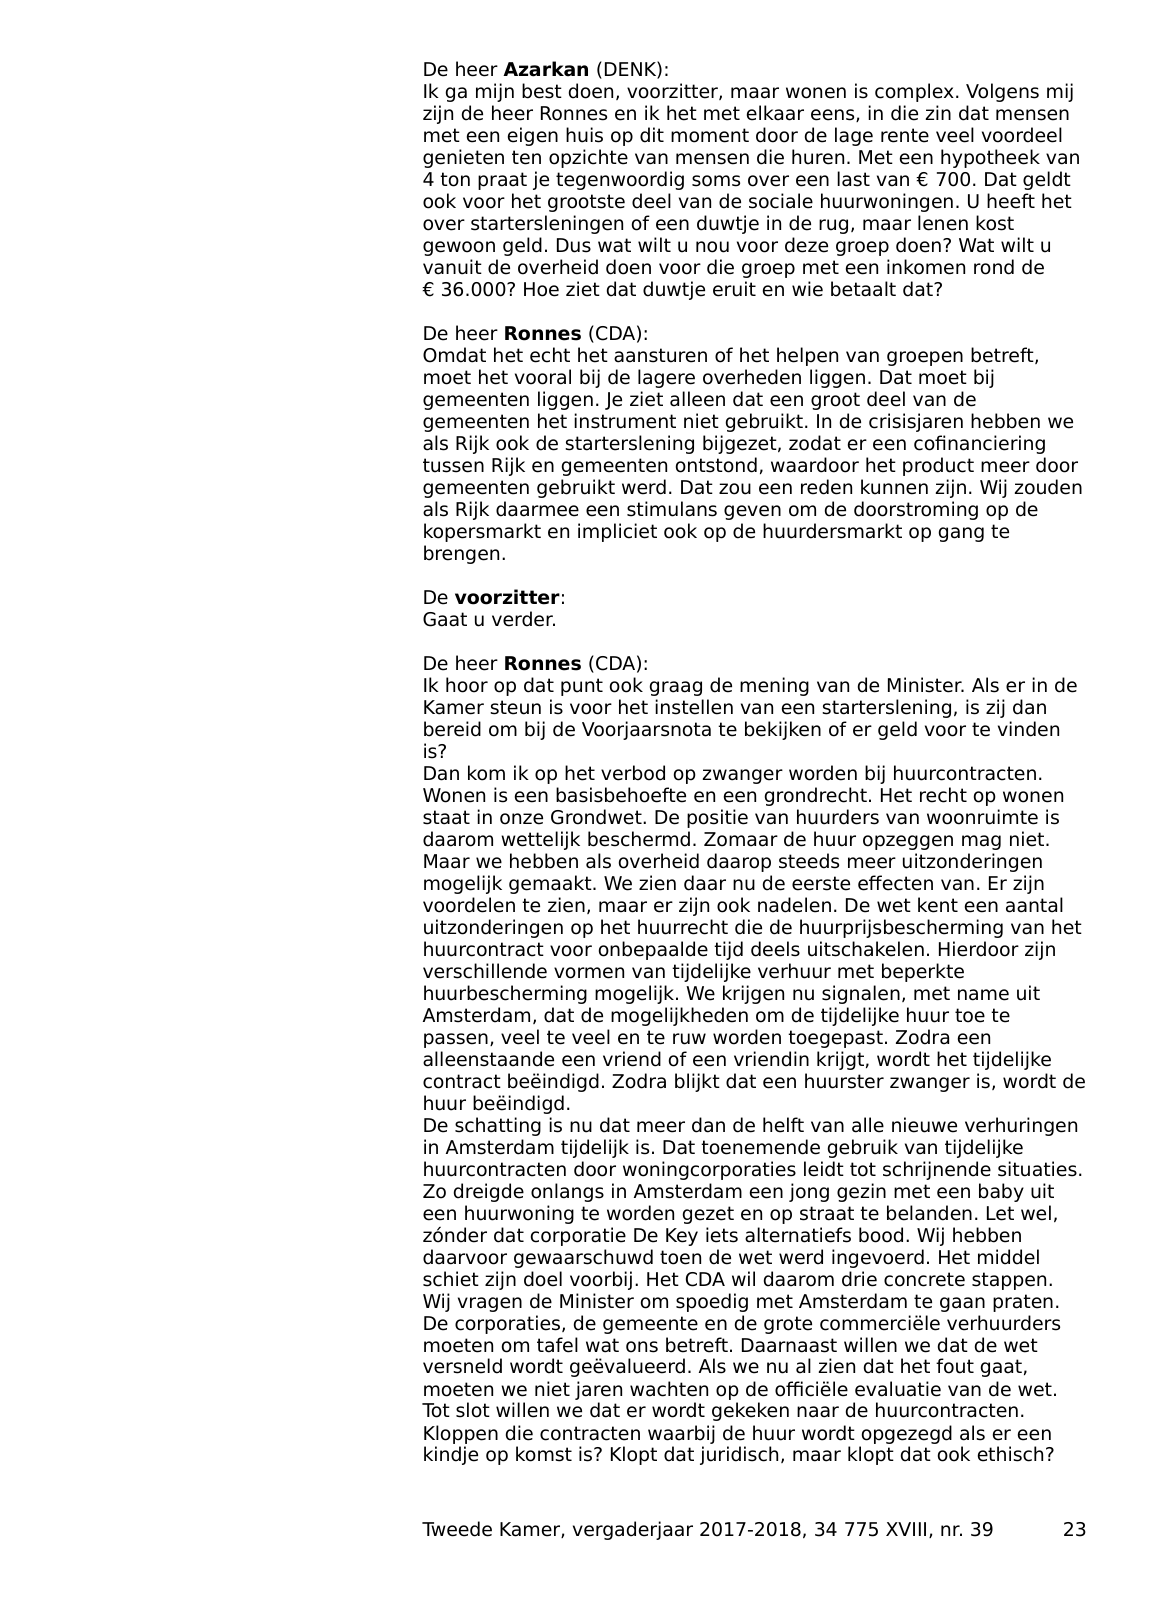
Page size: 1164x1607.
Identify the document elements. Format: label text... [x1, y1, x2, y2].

text Omdat het echt het aansturen of het helpen van groepen betreft, moet het vooral bij de lagere overheden liggen. Dat moet bij gemeenten liggen. Je ziet alleen dat een groot deel van de gemeenten het instrument niet gebruikt. In de crisisjaren hebben we als Rijk ook de starterslening bijgezet, zodat er een cofinanciering tussen Rijk en gemeenten ontstond, waardoor het product meer door gemeenten gebruikt werd. Dat zou een reden kunnen zijn. Wij zouden als Rijk daarmee een stimulans geven om de doorstroming op de kopersmarkt en impliciet ook op de huurdersmarkt op gang te brengen. [422, 345, 1087, 565]
text Ik hoor op dat punt ook graag de mening van de Minister. Als er in de Kamer steun is voor het instellen van een starterslening, is zij dan bereid om bij de Voorjaarsnota te bekijken of er geld voor te vinden is? [422, 675, 1087, 763]
text De heer Azarkan (DENK): [422, 59, 1087, 81]
text Gaat u verder. [422, 609, 1087, 631]
text De heer Ronnes (CDA): [422, 653, 1087, 675]
text De heer Ronnes (CDA): [422, 323, 1087, 345]
text Ik ga mijn best doen, voorzitter, maar wonen is complex. Volgens mij zijn de heer Ronnes en ik het met elkaar eens, in die zin dat mensen met een eigen huis op dit moment door de lage rente veel voordeel genieten ten opzichte van mensen die huren. Met een hypotheek van 4 ton praat je tegenwoordig soms over een last van € 700. Dat geldt ook voor het grootste deel van de sociale huurwoningen. U heeft het over startersleningen of een duwtje in de rug, maar lenen kost gewoon geld. Dus wat wilt u nou voor deze groep doen? Wat wilt u vanuit de overheid doen voor die groep met een inkomen rond de € 36.000? Hoe ziet dat duwtje eruit en wie betaalt dat? [422, 81, 1087, 301]
text De voorzitter: [422, 587, 1087, 609]
text Dan kom ik op het verbod op zwanger worden bij huurcontracten. Wonen is een basisbehoefte en een grondrecht. Het recht op wonen staat in onze Grondwet. De positie van huurders van woonruimte is daarom wettelijk beschermd. Zomaar de huur opzeggen mag niet. Maar we hebben als overheid daarop steeds meer uitzonderingen mogelijk gemaakt. We zien daar nu de eerste effecten van. Er zijn voordelen te zien, maar er zijn ook nadelen. De wet kent een aantal uitzonderingen op het huurrecht die de huurprijsbescherming van het huurcontract voor onbepaalde tijd deels uitschakelen. Hierdoor zijn verschillende vormen van tijdelijke verhuur met beperkte huurbescherming mogelijk. We krijgen nu signalen, met name uit Amsterdam, dat de mogelijkheden om de tijdelijke huur toe te passen, veel te veel en te ruw worden toegepast. Zodra een alleenstaande een vriend of een vriendin krijgt, wordt het tijdelijke contract beëindigd. Zodra blijkt dat een huurster zwanger is, wordt de huur beëindigd. [422, 763, 1087, 1115]
text De schatting is nu dat meer dan de helft van alle nieuwe verhuringen in Amsterdam tijdelijk is. Dat toenemende gebruik van tijdelijke huurcontracten door woningcorporaties leidt tot schrijnende situaties. Zo dreigde onlangs in Amsterdam een jong gezin met een baby uit een huurwoning te worden gezet en op straat te belanden. Let wel, zónder dat corporatie De Key iets alternatiefs bood. Wij hebben daarvoor gewaarschuwd toen de wet werd ingevoerd. Het middel schiet zijn doel voorbij. Het CDA wil daarom drie concrete stappen. Wij vragen de Minister om spoedig met Amsterdam te gaan praten. De corporaties, de gemeente en de grote commerciële verhuurders moeten om tafel wat ons betreft. Daarnaast willen we dat de wet versneld wordt geëvalueerd. Als we nu al zien dat het fout gaat, moeten we niet jaren wachten op de officiële evaluatie van de wet. Tot slot willen we dat er wordt gekeken naar de huurcontracten. Kloppen die contracten waarbij de huur wordt opgezegd als er een kindje op komst is? Klopt dat juridisch, maar klopt dat ook ethisch? [422, 1115, 1087, 1466]
